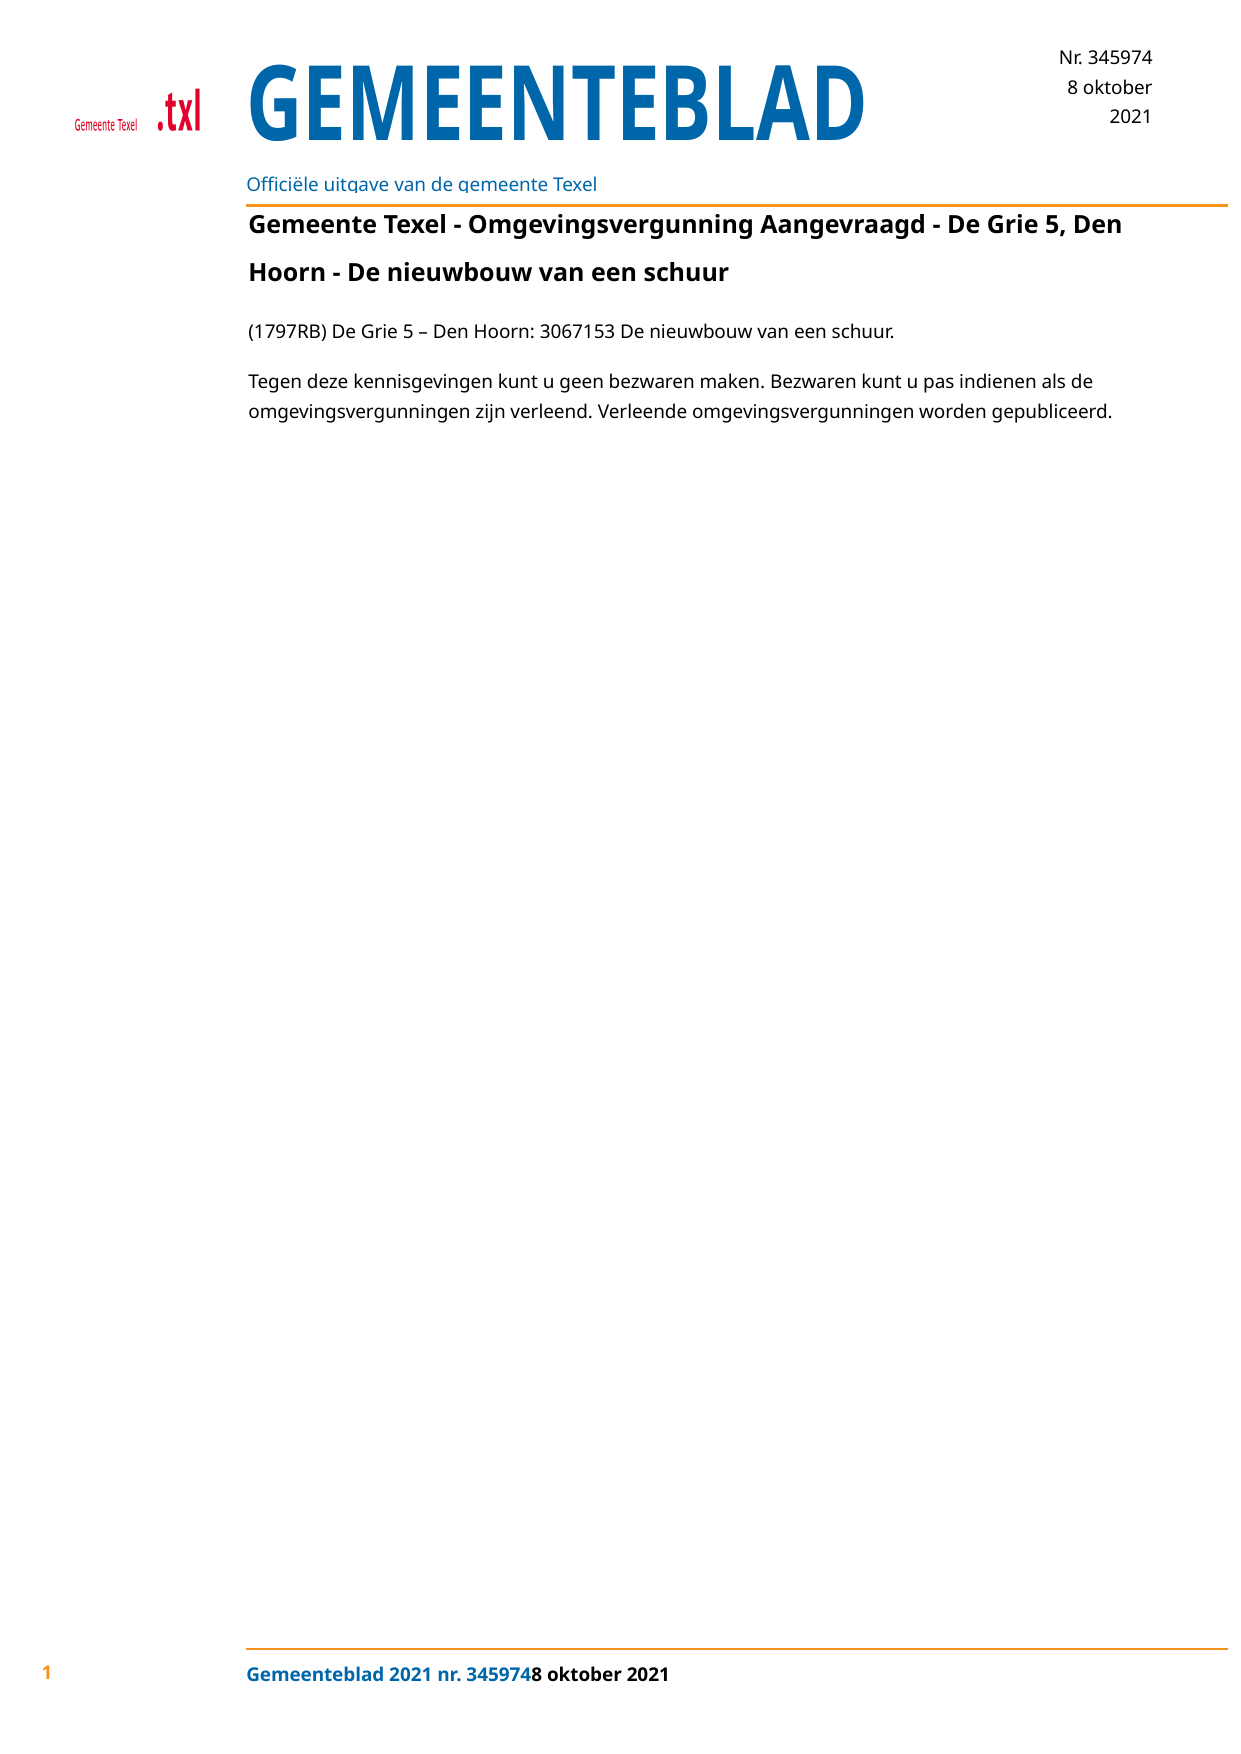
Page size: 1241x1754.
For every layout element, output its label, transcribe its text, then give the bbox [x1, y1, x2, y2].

text (1797RB) De Grie 5 – Den Hoorn: 3067153 De nieuwbouw van een schuur. [248, 318, 1152, 344]
text Tegen deze kennisgevingen kunt u geen bezwaren maken. Bezwaren kunt u pas indienen als de omgevingsvergunningen zijn verleend. Verleende omgevingsvergunningen worden gepubliceerd. [248, 368, 1152, 424]
picture [41, 47, 231, 172]
text Gemeente Texel - Omgevingsvergunning Aangevraagd - De Grie 5, Den Hoorn - De nieuwbouw van een schuur [248, 207, 1152, 288]
